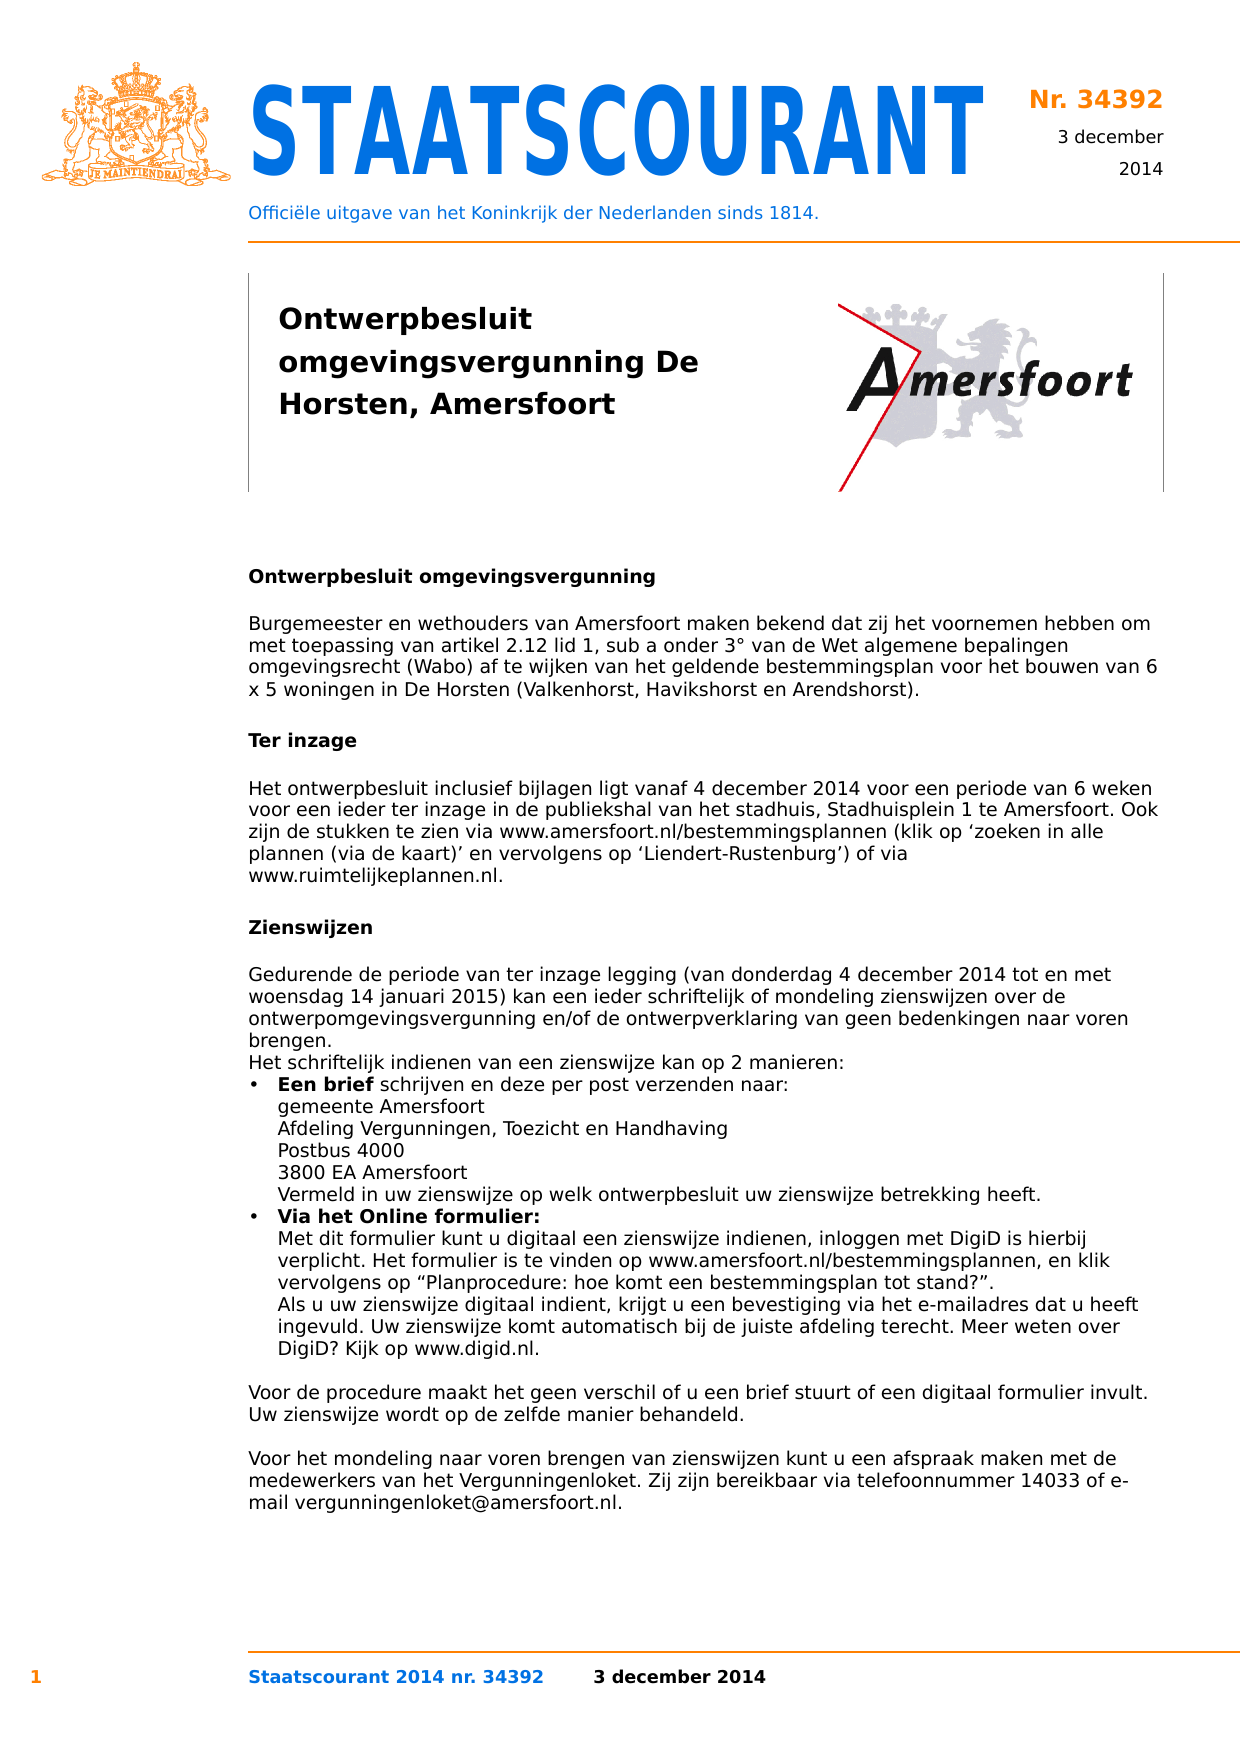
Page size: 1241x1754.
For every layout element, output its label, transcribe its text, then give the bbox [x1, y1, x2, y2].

table_cell Officiële uitgave van het Koninkrijk der Nederlanden sinds 1814. [248, 203, 1240, 241]
text • Via het Online formulier: [248, 1206, 1163, 1228]
text Burgemeester en wethouders van Amersfoort maken bekend dat zij het voornemen hebben om met toepassing van artikel 2.12 lid 1, sub a onder 3° van de Wet algemene bepalingen omgevingsrecht (Wabo) af te wijken van het geldende bestemmingsplan voor het bouwen van 6 x 5 woningen in De Horsten (Valkenhorst, Havikshorst en Arendshorst). [248, 612, 1163, 700]
subtitle Ontwerpbesluit omgevingsvergunning [248, 566, 1163, 587]
text gemeente Amersfoort [277, 1096, 1163, 1118]
text Met dit formulier kunt u digitaal een zienswijze indienen, inloggen met DigiD is hierbij verplicht. Het formulier is te vinden op www.amersfoort.nl/bestemmingsplannen, en klik vervolgens op “Planprocedure: hoe komt een bestemmingsplan tot stand?”. [277, 1228, 1163, 1294]
text Het ontwerpbesluit inclusief bijlagen ligt vanaf 4 december 2014 voor een periode van 6 weken voor een ieder ter inzage in de publiekshal van het stadhuis, Stadhuisplein 1 te Amersfoort. Ook zijn de stukken te zien via www.amersfoort.nl/bestemmingsplannen (klik op ‘zoeken in alle plannen (via de kaart)’ en vervolgens op ‘Liendert-Rustenburg’) of via www.ruimtelijkeplannen.nl. [248, 777, 1163, 887]
text Postbus 4000 [277, 1140, 1163, 1162]
table_header Nr. 34392 [998, 62, 1240, 121]
picture [41, 62, 231, 186]
table_cell 2014 [998, 153, 1240, 203]
table_header [25, 62, 248, 241]
text Afdeling Vergunningen, Toezicht en Handhaving [277, 1118, 1163, 1140]
text • Een brief schrijven en deze per post verzenden naar: [248, 1074, 1163, 1096]
subtitle Zienswijzen [248, 917, 1163, 939]
text Voor het mondeling naar voren brengen van zienswijzen kunt u een afspraak maken met de medewerkers van het Vergunningenloket. Zij zijn bereikbaar via telefoonnummer 14033 of e-mail vergunningenloket@amersfoort.nl. [248, 1448, 1163, 1513]
picture [838, 302, 1134, 492]
subtitle Ter inzage [248, 730, 1163, 752]
text 3800 EA Amersfoort [277, 1162, 1163, 1184]
table_cell 3 december [998, 121, 1240, 153]
table_header STAATSCOURANT [248, 62, 998, 203]
text Als u uw zienswijze digitaal indient, krijgt u een bevestiging via het e-mailadres dat u heeft ingevuld. Uw zienswijze komt automatisch bij de juiste afdeling terecht. Meer weten over DigiD? Kijk op www.digid.nl. [277, 1294, 1163, 1360]
text Het schriftelijk indienen van een zienswijze kan op 2 manieren: [248, 1052, 1163, 1074]
text Vermeld in uw zienswijze op welk ontwerpbesluit uw zienswijze betrekking heeft. [277, 1184, 1163, 1206]
text Voor de procedure maakt het geen verschil of u een brief stuurt of een digitaal formulier invult. Uw zienswijze wordt op de zelfde manier behandeld. [248, 1382, 1163, 1426]
subtitle Ontwerpbesluit omgevingsvergunning De Horsten, Amersfoort [249, 273, 1163, 492]
text Gedurende de periode van ter inzage legging (van donderdag 4 december 2014 tot en met woensdag 14 januari 2015) kan een ieder schriftelijk of mondeling zienswijzen over de ontwerpomgevingsvergunning en/of de ontwerpverklaring van geen bedenkingen naar voren brengen. [248, 964, 1163, 1052]
